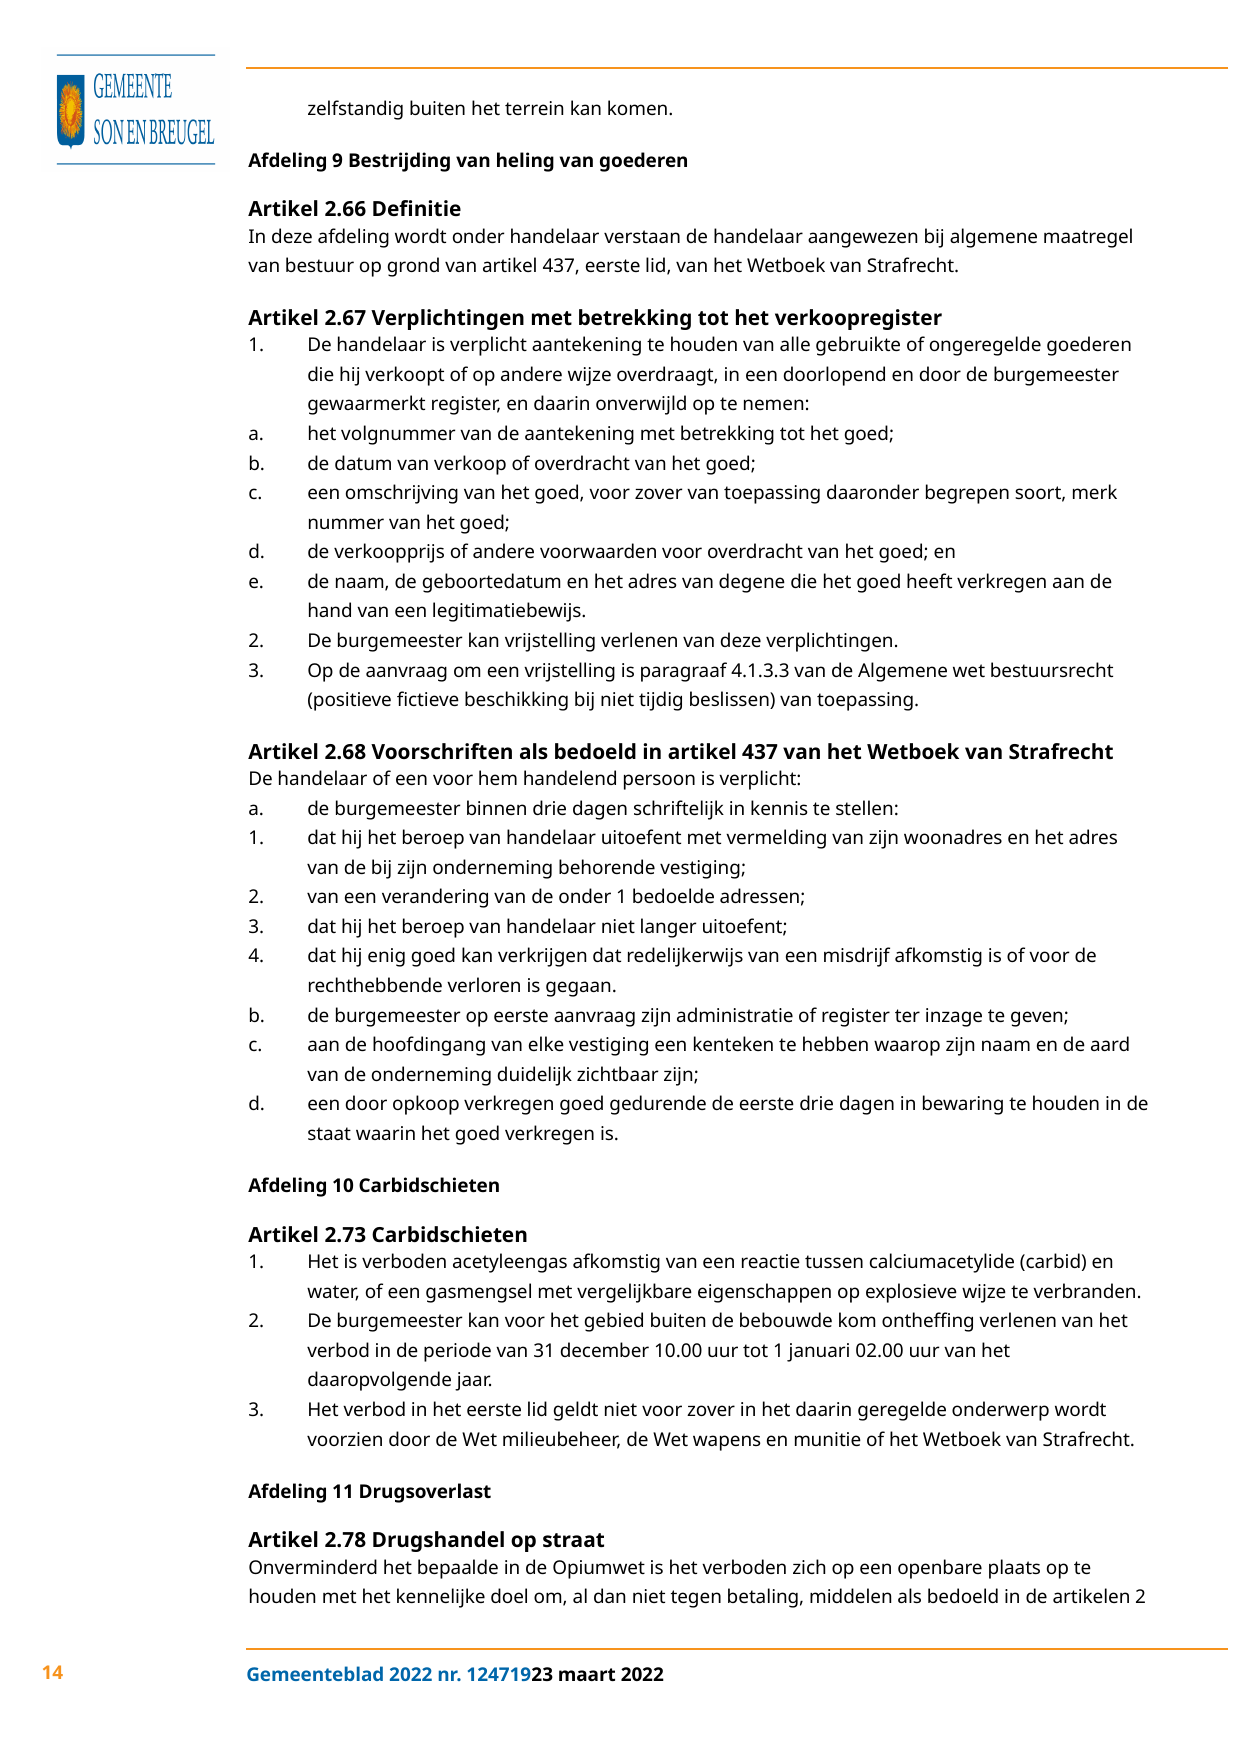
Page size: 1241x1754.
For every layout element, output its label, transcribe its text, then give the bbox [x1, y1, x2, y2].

list Het is verboden acetyleengas afkomstig van een reactie tussen calciumacetylide (carbid) en water, of een gasmengsel met vergelijkbare eigenschappen op explosieve wijze te verbranden. [248, 1248, 1152, 1304]
list De burgemeester kan voor het gebied buiten de bebouwde kom ontheffing verlenen van het verbod in de periode van 31 december 10.00 uur tot 1 januari 02.00 uur van het daaropvolgende jaar. [248, 1307, 1152, 1392]
text Afdeling 10 Carbidschieten [248, 1171, 1152, 1199]
list Op de aanvraag om een vrijstelling is paragraaf 4.1.3.3 van de Algemene wet bestuursrecht (positieve fictieve beschikking bij niet tijdig beslissen) van toepassing. [248, 657, 1152, 712]
list het volgnummer van de aantekening met betrekking tot het goed; [248, 420, 1152, 446]
list een omschrijving van het goed, voor zover van toepassing daaronder begrepen soort, merk nummer van het goed; [248, 479, 1152, 534]
list de burgemeester op eerste aanvraag zijn administratie of register ter inzage te geven; [248, 1002, 1152, 1028]
list De burgemeester kan vrijstelling verlenen van deze verplichtingen. [248, 627, 1152, 653]
text Artikel 2.78 Drugshandel op straat [248, 1526, 1152, 1554]
text De handelaar of een voor hem handelend persoon is verplicht: [248, 765, 1152, 791]
list de burgemeester binnen drie dagen schriftelijk in kennis te stellen: [248, 795, 1152, 821]
list een door opkoop verkregen goed gedurende de eerste drie dagen in bewaring te houden in de staat waarin het goed verkregen is. [248, 1091, 1152, 1146]
text In deze afdeling wordt onder handelaar verstaan de handelaar aangewezen bij algemene maatregel van bestuur op grond van artikel 437, eerste lid, van het Wetboek van Strafrecht. [248, 223, 1152, 278]
list zelfstandig buiten het terrein kan komen. [248, 95, 1152, 121]
list Het verbod in het eerste lid geldt niet voor zover in het daarin geregelde onderwerp wordt voorzien door de Wet milieubeheer, de Wet wapens en munitie of het Wetboek van Strafrecht. [248, 1396, 1152, 1452]
text Artikel 2.68 Voorschriften als bedoeld in artikel 437 van het Wetboek van Strafrecht [248, 737, 1152, 765]
picture [41, 47, 231, 172]
text Artikel 2.67 Verplichtingen met betrekking tot het verkoopregister [248, 303, 1152, 331]
list De handelaar is verplicht aantekening te houden van alle gebruikte of ongeregelde goederen die hij verkoopt of op andere wijze overdraagt, in een doorlopend en door de burgemeester gewaarmerkt register, en daarin onverwijld op te nemen: [248, 331, 1152, 416]
list de verkoopprijs of andere voorwaarden voor overdracht van het goed; en [248, 538, 1152, 564]
list de naam, de geboortedatum en het adres van degene die het goed heeft verkregen aan de hand van een legitimatiebewijs. [248, 568, 1152, 623]
list dat hij het beroep van handelaar niet langer uitoefent; [248, 913, 1152, 939]
text Afdeling 11 Drugsoverlast [248, 1476, 1152, 1505]
text Artikel 2.73 Carbidschieten [248, 1220, 1152, 1248]
text Onverminderd het bepaalde in de Opiumwet is het verboden zich op een openbare plaats op te houden met het kennelijke doel om, al dan niet tegen betaling, middelen als bedoeld in de artikelen 2 [248, 1554, 1152, 1609]
list dat hij het beroep van handelaar uitoefent met vermelding van zijn woonadres en het adres van de bij zijn onderneming behorende vestiging; [248, 824, 1152, 880]
list aan de hoofdingang van elke vestiging een kenteken te hebben waarop zijn naam en de aard van de onderneming duidelijk zichtbaar zijn; [248, 1031, 1152, 1087]
list van een verandering van de onder 1 bedoelde adressen; [248, 883, 1152, 909]
text Artikel 2.66 Definitie [248, 194, 1152, 223]
text Afdeling 9 Bestrijding van heling van goederen [248, 145, 1152, 174]
list dat hij enig goed kan verkrijgen dat redelijkerwijs van een misdrijf afkomstig is of voor de rechthebbende verloren is gegaan. [248, 943, 1152, 998]
list de datum van verkoop of overdracht van het goed; [248, 450, 1152, 475]
